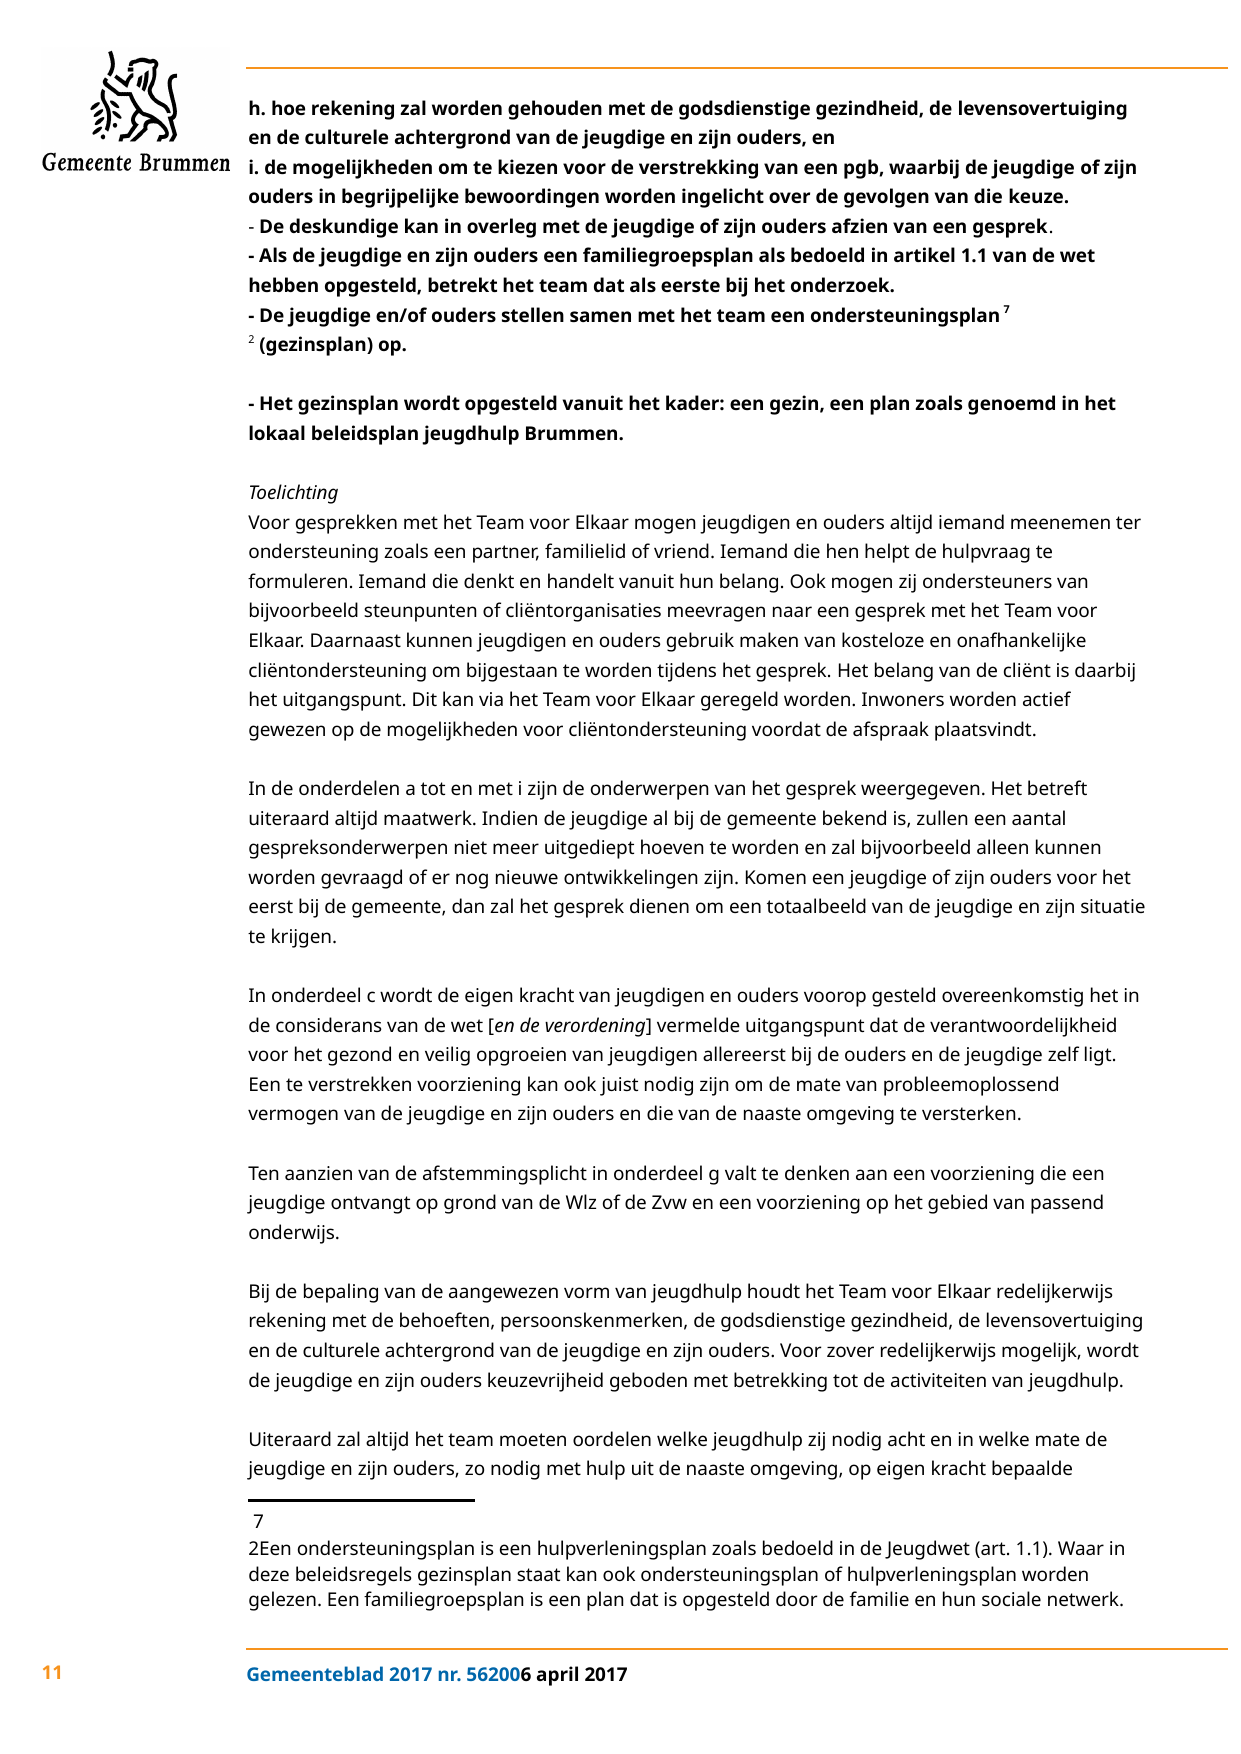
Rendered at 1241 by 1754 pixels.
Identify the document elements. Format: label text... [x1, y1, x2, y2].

text In onderdeel c wordt de eigen kracht van jeugdigen en ouders voorop gesteld overeenkomstig het in de considerans van de wet [en de verordening] vermelde uitgangspunt dat de verantwoordelijkheid voor het gezond en veilig opgroeien van jeugdigen allereerst bij de ouders en de jeugdige zelf ligt. Een te verstrekken voorziening kan ook juist nodig zijn om de mate van probleemoplossend vermogen van de jeugdige en zijn ouders en die van de naaste omgeving te versterken. [248, 982, 1152, 1126]
text Een ondersteuningsplan is een hulpverleningsplan zoals bedoeld in de Jeugdwet (art. 1.1). Waar in deze beleidsregels gezinsplan staat kan ook ondersteuningsplan of hulpverleningsplan worden gelezen. Een familiegroepsplan is een plan dat is opgesteld door de familie en hun sociale netwerk. [248, 1535, 1152, 1612]
text Ten aanzien van de afstemmingsplicht in onderdeel g valt te denken aan een voorziening die een jeugdige ontvangt op grond van de Wlz of de Zvw en een voorziening op het gebied van passend onderwijs. [248, 1160, 1152, 1245]
text In de onderdelen a tot en met i zijn de onderwerpen van het gesprek weergegeven. Het betreft uiteraard altijd maatwerk. Indien de jeugdige al bij de gemeente bekend is, zullen een aantal gespreksonderwerpen niet meer uitgediept hoeven te worden en zal bijvoorbeeld alleen kunnen worden gevraagd of er nog nieuwe ontwikkelingen zijn. Komen een jeugdige of zijn ouders voor het eerst bij de gemeente, dan zal het gesprek dienen om een totaalbeeld van de jeugdige en zijn situatie te krijgen. [248, 775, 1152, 949]
text - Als de jeugdige en zijn ouders een familiegroepsplan als bedoeld in artikel 1.1 van de wet hebben opgesteld, betrekt het team dat als eerste bij het onderzoek. [248, 243, 1152, 298]
picture [41, 47, 231, 172]
text - De deskundige kan in overleg met de jeugdige of zijn ouders afzien van een gesprek. [248, 213, 1152, 239]
text Toelichting [248, 479, 1152, 505]
text (gezinsplan) op. [248, 331, 1152, 357]
text Uiteraard zal altijd het team moeten oordelen welke jeugdhulp zij nodig acht en in welke mate de jeugdige en zijn ouders, zo nodig met hulp uit de naaste omgeving, op eigen kracht bepaalde [248, 1426, 1152, 1481]
text - De jeugdige en/of ouders stellen samen met het team een ondersteuningsplan [248, 302, 1152, 328]
text Voor gesprekken met het Team voor Elkaar mogen jeugdigen en ouders altijd iemand meenemen ter ondersteuning zoals een partner, familielid of vriend. Iemand die hen helpt de hulpvraag te formuleren. Iemand die denkt en handelt vanuit hun belang. Ook mogen zij ondersteuners van bijvoorbeeld steunpunten of cliëntorganisaties meevragen naar een gesprek met het Team voor Elkaar. Daarnaast kunnen jeugdigen en ouders gebruik maken van kosteloze en onafhankelijke cliëntondersteuning om bijgestaan te worden tijdens het gesprek. Het belang van de cliënt is daarbij het uitgangspunt. Dit kan via het Team voor Elkaar geregeld worden. Inwoners worden actief gewezen op de mogelijkheden voor cliëntondersteuning voordat de afspraak plaatsvindt. [248, 509, 1152, 742]
text Bij de bepaling van de aangewezen vorm van jeugdhulp houdt het Team voor Elkaar redelijkerwijs rekening met de behoeften, persoonskenmerken, de godsdienstige gezindheid, de levensovertuiging en de culturele achtergrond van de jeugdige en zijn ouders. Voor zover redelijkerwijs mogelijk, wordt de jeugdige en zijn ouders keuzevrijheid geboden met betrekking tot de activiteiten van jeugdhulp. [248, 1278, 1152, 1393]
text - Het gezinsplan wordt opgesteld vanuit het kader: een gezin, een plan zoals genoemd in het lokaal beleidsplan jeugdhulp Brummen. [248, 391, 1152, 446]
text h. hoe rekening zal worden gehouden met de godsdienstige gezindheid, de levensovertuiging en de culturele achtergrond van de jeugdige en zijn ouders, en [248, 95, 1152, 150]
text i. de mogelijkheden om te kiezen voor de verstrekking van een pgb, waarbij de jeugdige of zijn ouders in begrijpelijke bewoordingen worden ingelicht over de gevolgen van die keuze. [248, 154, 1152, 209]
